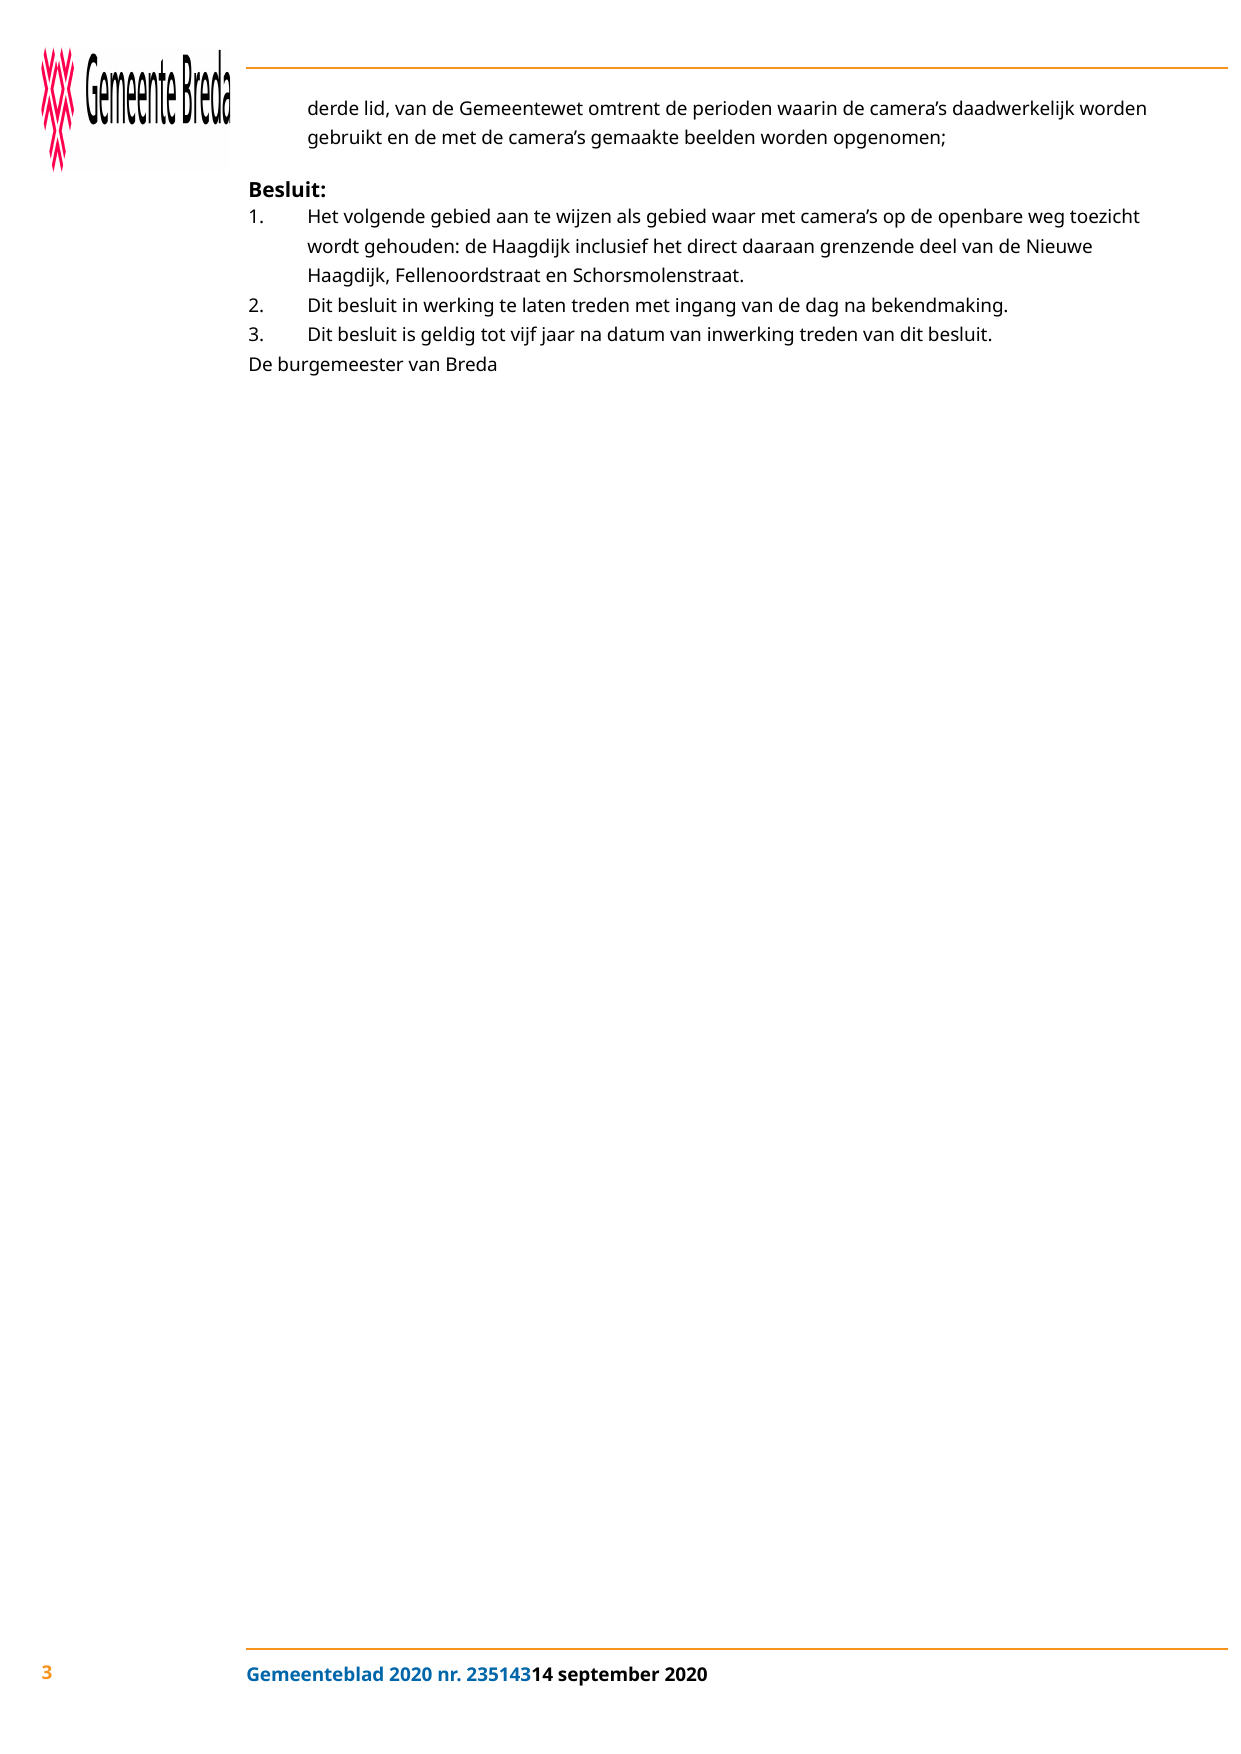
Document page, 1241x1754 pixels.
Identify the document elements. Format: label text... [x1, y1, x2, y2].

list Dit besluit is geldig tot vijf jaar na datum van inwerking treden van dit besluit. [248, 322, 1152, 347]
text Besluit: [248, 175, 1152, 203]
list Het volgende gebied aan te wijzen als gebied waar met camera’s op de openbare weg toezicht wordt gehouden: de Haagdijk inclusief het direct daaraan grenzende deel van de Nieuwe Haagdijk, Fellenoordstraat en Schorsmolenstraat. [248, 203, 1152, 288]
list derde lid, van de Gemeentewet omtrent de perioden waarin de camera’s daadwerkelijk worden gebruikt en de met de camera’s gemaakte beelden worden opgenomen; [248, 95, 1152, 150]
text De burgemeester van Breda [248, 351, 1152, 377]
picture [41, 47, 231, 172]
list Dit besluit in werking te laten treden met ingang van de dag na bekendmaking. [248, 292, 1152, 318]
